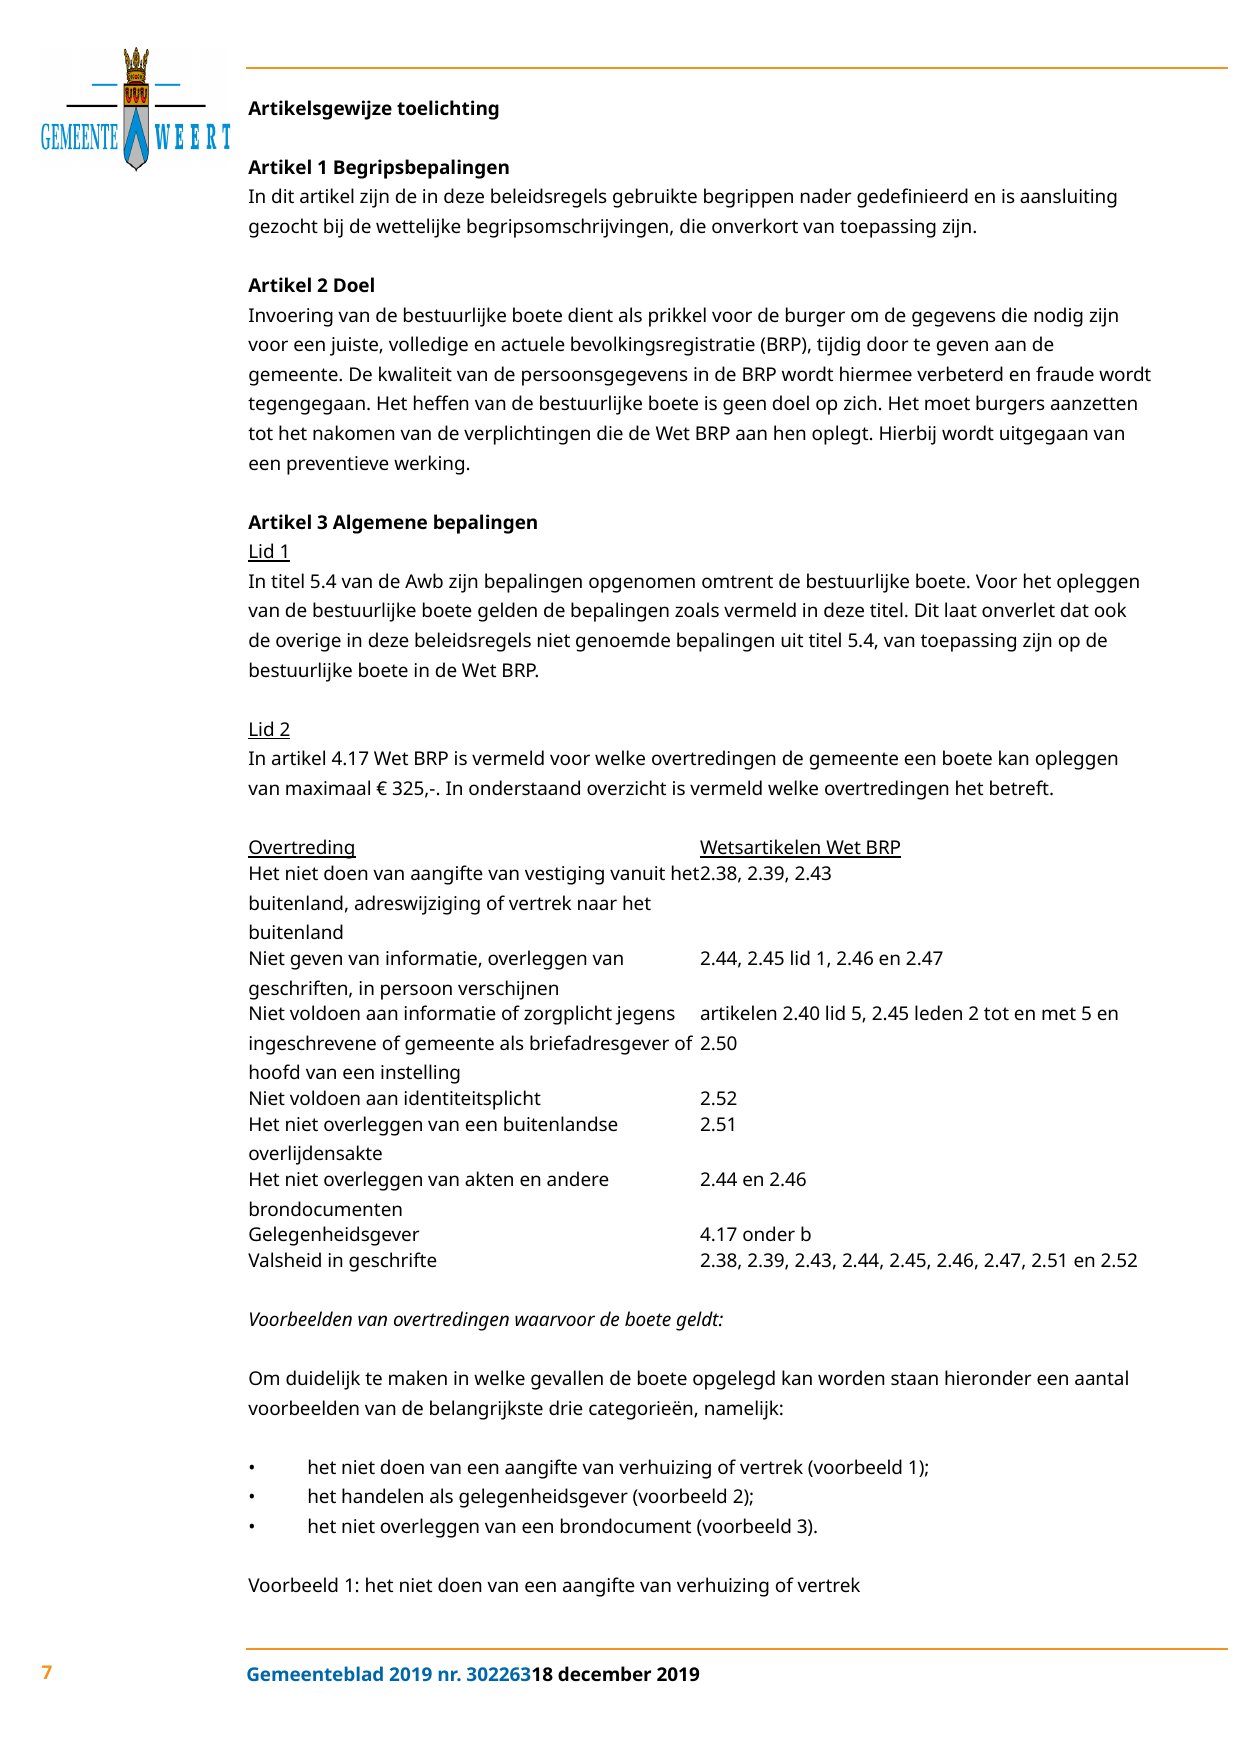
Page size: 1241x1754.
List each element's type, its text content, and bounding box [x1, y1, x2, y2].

text In titel 5.4 van de Awb zijn bepalingen opgenomen omtrent de bestuurlijke boete. Voor het opleggen van de bestuurlijke boete gelden de bepalingen zoals vermeld in deze titel. Dit laat onverlet dat ook de overige in deze beleidsregels niet genoemde bepalingen uit titel 5.4, van toepassing zijn op de bestuurlijke boete in de Wet BRP. [248, 568, 1152, 683]
table_cell 2.44, 2.45 lid 1, 2.46 en 2.47 [700, 945, 1152, 1000]
table_cell 2.38, 2.39, 2.43 [700, 860, 1152, 945]
text Artikel 1 Begripsbepalingen [248, 154, 1152, 180]
table_cell Niet geven van informatie, overleggen van geschriften, in persoon verschijnen [248, 945, 700, 1000]
table_cell Het niet overleggen van akten en andere brondocumenten [248, 1166, 700, 1222]
table_cell Gelegenheidsgever [248, 1222, 700, 1247]
text Lid 1 [248, 538, 1152, 564]
table_cell Niet voldoen aan informatie of zorgplicht jegens ingeschrevene of gemeente als briefadresgever of hoofd van een instelling [248, 1000, 700, 1085]
table_header Overtreding [248, 835, 700, 860]
table_cell artikelen 2.40 lid 5, 2.45 leden 2 tot en met 5 en 2.50 [700, 1000, 1152, 1085]
table_cell 2.52 [700, 1085, 1152, 1111]
text Artikel 2 Doel [248, 272, 1152, 298]
list het niet doen van een aangifte van verhuizing of vertrek (voorbeeld 1); [248, 1454, 1152, 1479]
text Invoering van de bestuurlijke boete dient als prikkel voor de burger om de gegevens die nodig zijn voor een juiste, volledige en actuele bevolkingsregistratie (BRP), tijdig door te geven aan de gemeente. De kwaliteit van de persoonsgegevens in de BRP wordt hiermee verbeterd en fraude wordt tegengegaan. Het heffen van de bestuurlijke boete is geen doel op zich. Het moet burgers aanzetten tot het nakomen van de verplichtingen die de Wet BRP aan hen oplegt. Hierbij wordt uitgegaan van een preventieve werking. [248, 302, 1152, 476]
text In artikel 4.17 Wet BRP is vermeld voor welke overtredingen de gemeente een boete kan opleggen van maximaal € 325,-. In onderstaand overzicht is vermeld welke overtredingen het betreft. [248, 746, 1152, 801]
text Lid 2 [248, 716, 1152, 742]
table_cell Valsheid in geschrifte [248, 1248, 700, 1273]
table_cell 2.51 [700, 1111, 1152, 1166]
table_cell Niet voldoen aan identiteitsplicht [248, 1085, 700, 1111]
table_cell 2.44 en 2.46 [700, 1166, 1152, 1222]
text Artikelsgewijze toelichting [248, 95, 1152, 121]
table_cell Het niet overleggen van een buitenlandse overlijdensakte [248, 1111, 700, 1166]
table_cell 4.17 onder b [700, 1222, 1152, 1247]
picture [41, 47, 231, 172]
list het handelen als gelegenheidsgever (voorbeeld 2); [248, 1483, 1152, 1509]
text Voorbeelden van overtredingen waarvoor de boete geldt: [248, 1306, 1152, 1332]
list het niet overleggen van een brondocument (voorbeeld 3). [248, 1513, 1152, 1539]
text Om duidelijk te maken in welke gevallen de boete opgelegd kan worden staan hieronder een aantal voorbeelden van de belangrijkste drie categorieën, namelijk: [248, 1365, 1152, 1420]
table_header Wetsartikelen Wet BRP [700, 835, 1152, 860]
text Voorbeeld 1: het niet doen van een aangifte van verhuizing of vertrek [248, 1572, 1152, 1598]
table_cell Het niet doen van aangifte van vestiging vanuit het buitenland, adreswijziging of vertrek naar het buitenland [248, 860, 700, 945]
table_cell 2.38, 2.39, 2.43, 2.44, 2.45, 2.46, 2.47, 2.51 en 2.52 [700, 1248, 1152, 1273]
text Artikel 3 Algemene bepalingen [248, 509, 1152, 535]
text In dit artikel zijn de in deze beleidsregels gebruikte begrippen nader gedefinieerd en is aansluiting gezocht bij de wettelijke begripsomschrijvingen, die onverkort van toepassing zijn. [248, 183, 1152, 239]
